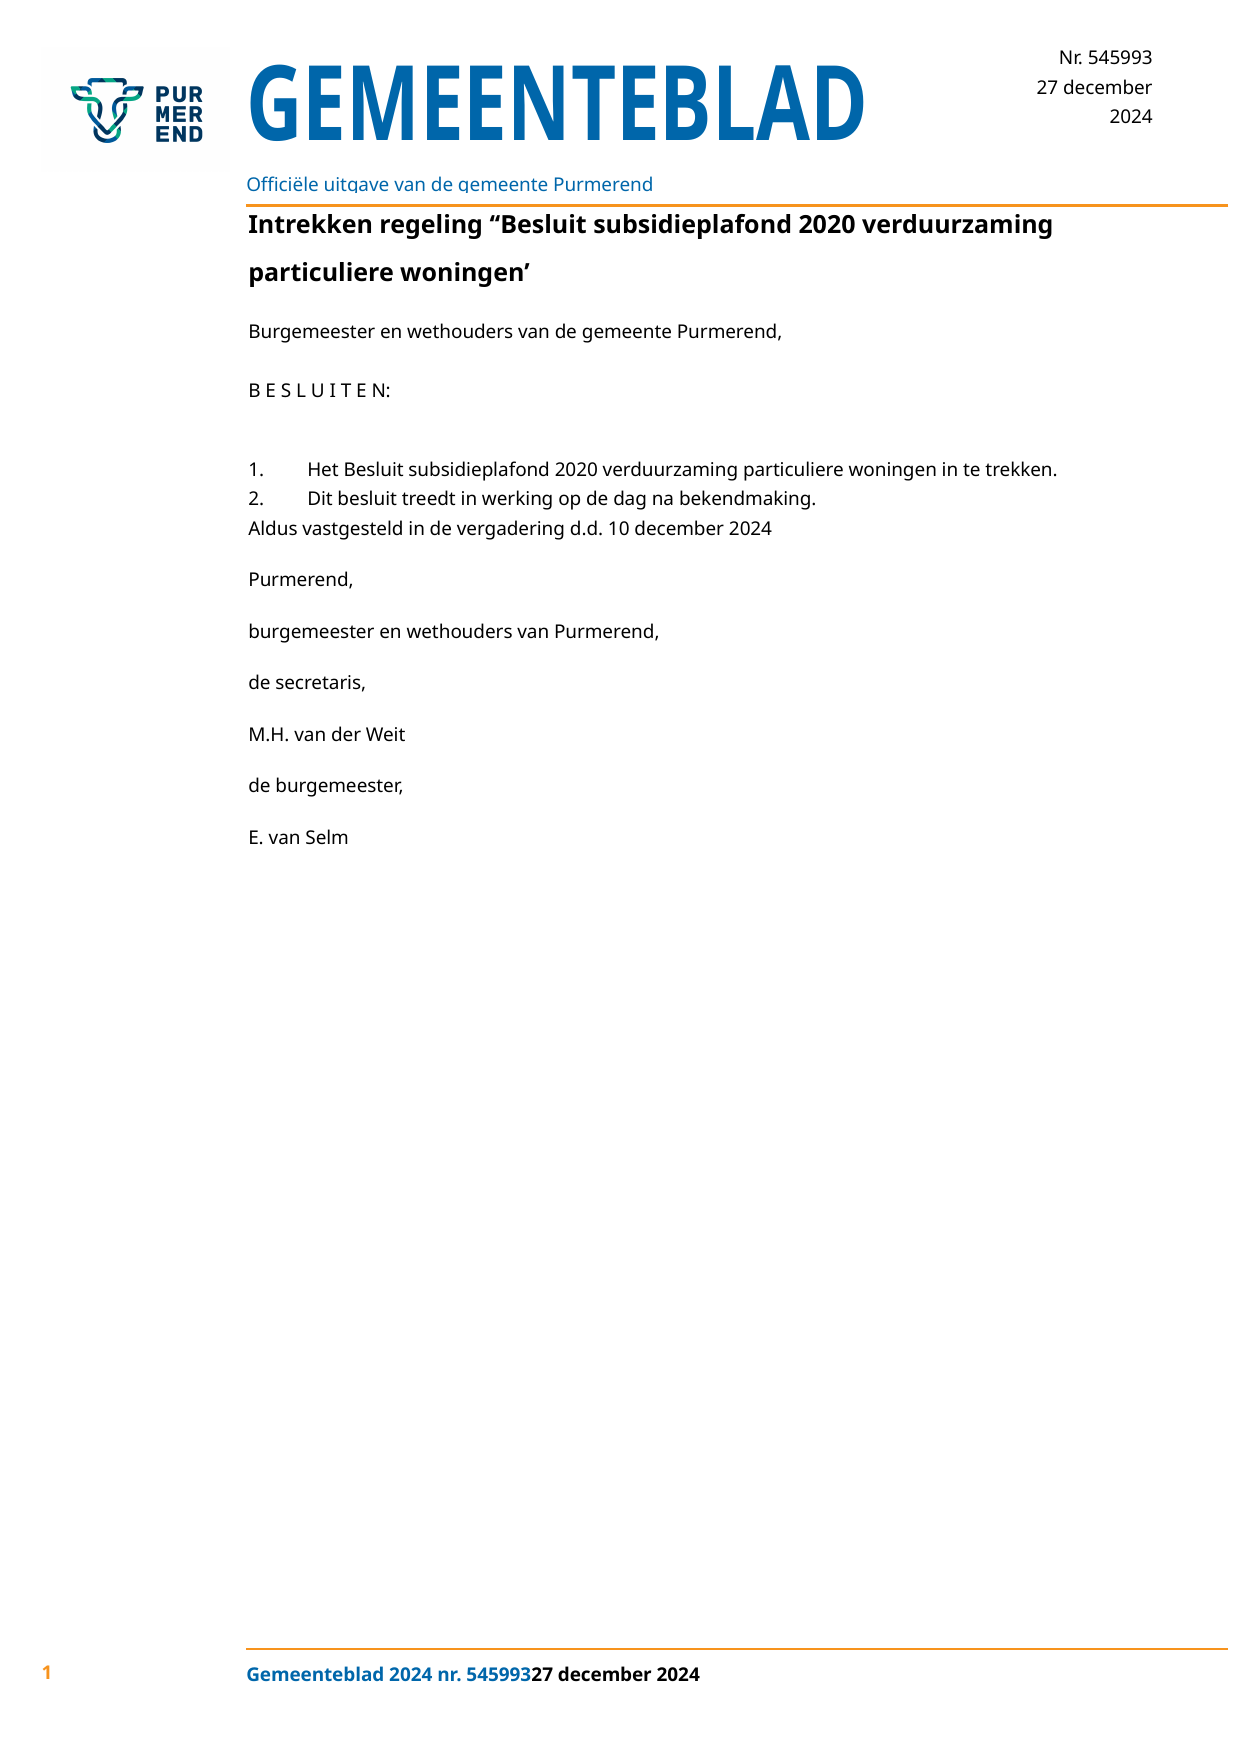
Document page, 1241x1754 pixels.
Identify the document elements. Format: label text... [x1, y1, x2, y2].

list Het Besluit subsidieplafond 2020 verduurzaming particuliere woningen in te trekken. [248, 456, 1152, 482]
text de burgemeester, [248, 772, 1152, 798]
text B E S L U I T E N: [248, 377, 1152, 403]
list Dit besluit treedt in werking op de dag na bekendmaking. [248, 486, 1152, 511]
text burgemeester en wethouders van Purmerend, [248, 618, 1152, 644]
text Burgemeester en wethouders van de gemeente Purmerend, [248, 318, 1152, 344]
text E. van Selm [248, 824, 1152, 849]
text Purmerend, [248, 567, 1152, 592]
text Aldus vastgesteld in de vergadering d.d. 10 december 2024 [248, 515, 1152, 541]
text M.H. van der Weit [248, 721, 1152, 747]
text de secretaris, [248, 669, 1152, 695]
text Intrekken regeling ‘‘Besluit subsidieplafond 2020 verduurzaming particuliere woningen’ [248, 207, 1152, 288]
picture [41, 47, 231, 172]
